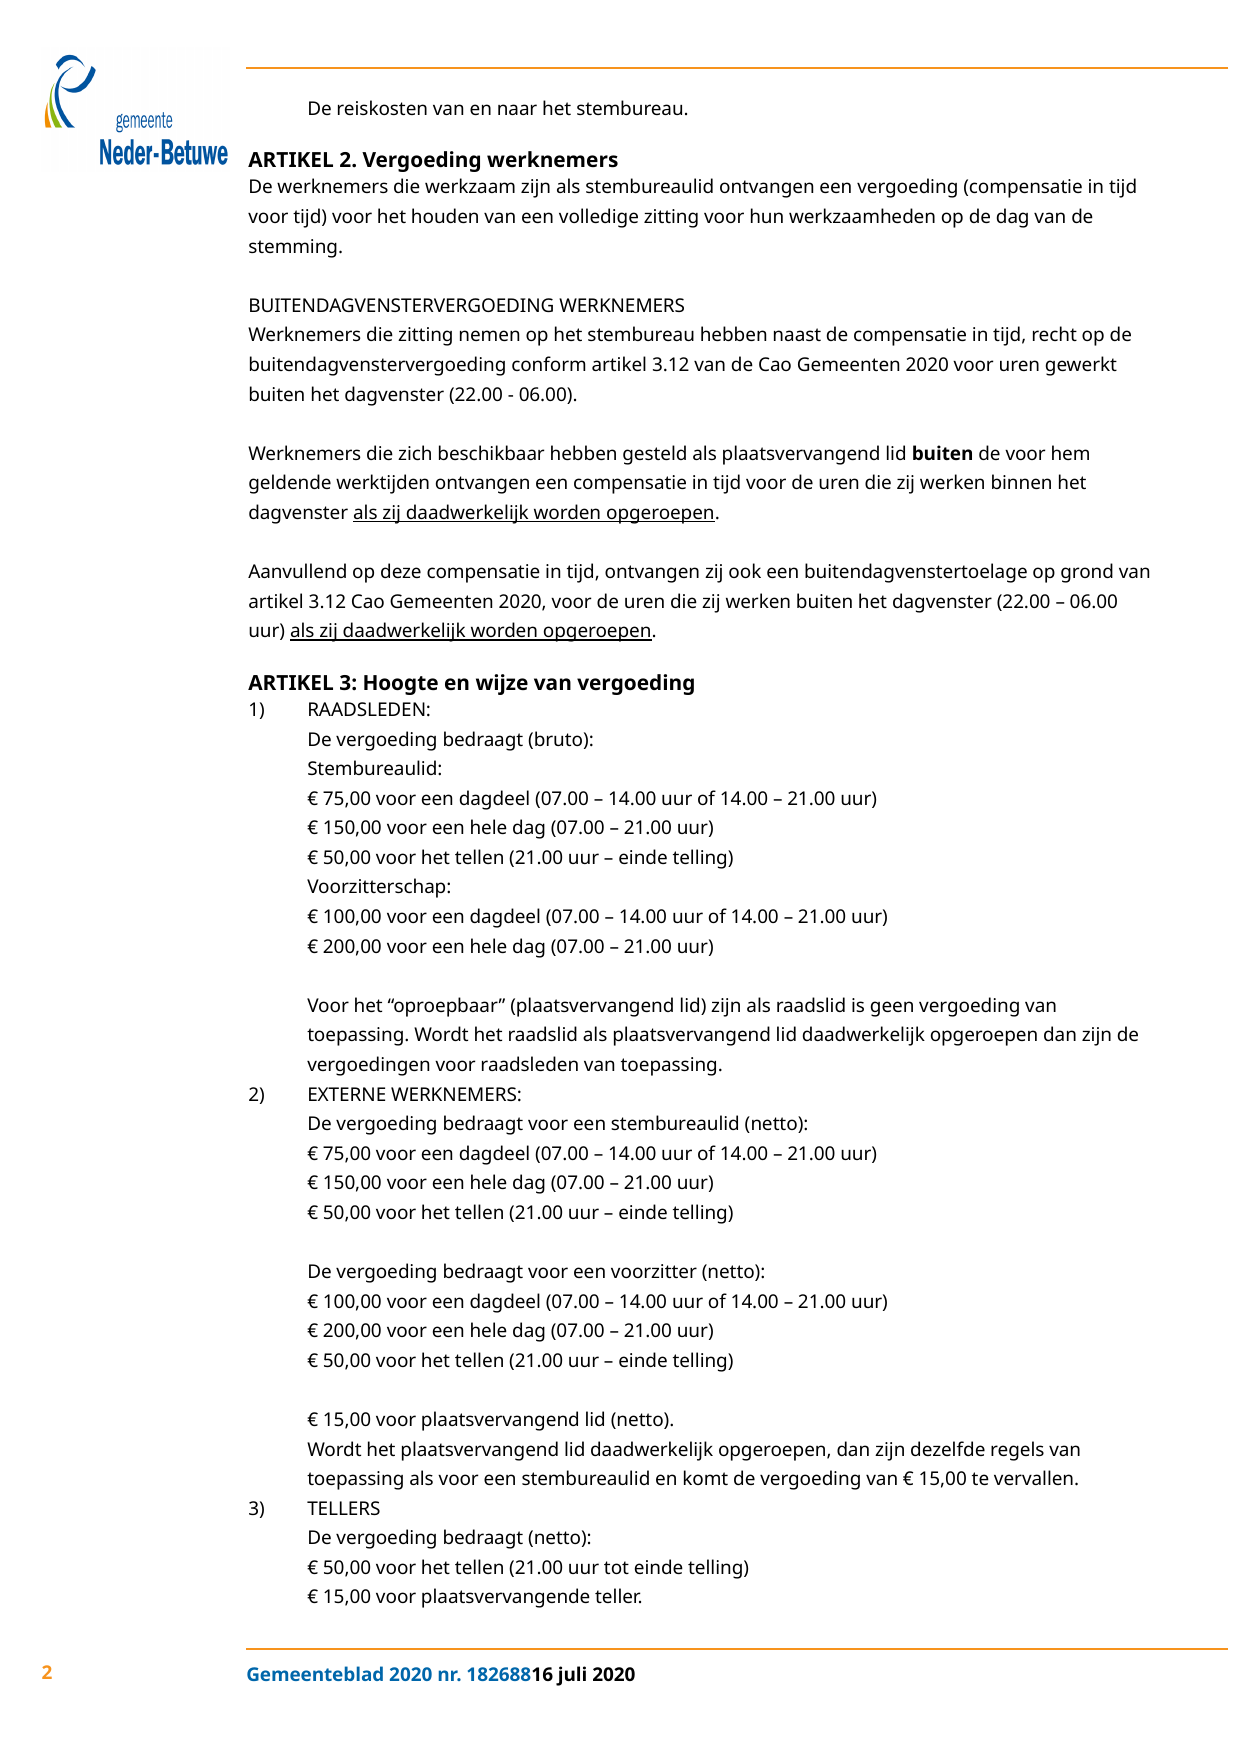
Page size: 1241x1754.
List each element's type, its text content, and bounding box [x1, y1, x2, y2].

list De vergoeding bedraagt voor een voorzitter (netto): [248, 1258, 1152, 1284]
list € 150,00 voor een hele dag (07.00 – 21.00 uur) [248, 814, 1152, 840]
text Werknemers die zitting nemen op het stembureau hebben naast de compensatie in tijd, recht op de buitendagvenstervergoeding conform artikel 3.12 van de Cao Gemeenten 2020 voor uren gewerkt buiten het dagvenster (22.00 - 06.00). [248, 322, 1152, 406]
list Stembureaulid: [248, 755, 1152, 781]
list De reiskosten van en naar het stembureau. [248, 95, 1152, 121]
list € 75,00 voor een dagdeel (07.00 – 14.00 uur of 14.00 – 21.00 uur) [248, 785, 1152, 811]
list € 200,00 voor een hele dag (07.00 – 21.00 uur) [248, 1317, 1152, 1343]
list € 50,00 voor het tellen (21.00 uur – einde telling) [248, 844, 1152, 870]
picture [41, 47, 231, 172]
list Voor het “oproepbaar” (plaatsvervangend lid) zijn als raadslid is geen vergoeding van toepassing. Wordt het raadslid als plaatsvervangend lid daadwerkelijk opgeroepen dan zijn de vergoedingen voor raadsleden van toepassing. [248, 992, 1152, 1077]
text ARTIKEL 2. Vergoeding werknemers [248, 145, 1152, 174]
list De vergoeding bedraagt voor een stembureaulid (netto): [248, 1110, 1152, 1136]
list De vergoeding bedraagt (bruto): [248, 726, 1152, 752]
list € 15,00 voor plaatsvervangend lid (netto). [248, 1406, 1152, 1432]
list Wordt het plaatsvervangend lid daadwerkelijk opgeroepen, dan zijn dezelfde regels van toepassing als voor een stembureaulid en komt de vergoeding van € 15,00 te vervallen. [248, 1436, 1152, 1491]
list € 50,00 voor het tellen (21.00 uur tot einde telling) [248, 1554, 1152, 1580]
list € 100,00 voor een dagdeel (07.00 – 14.00 uur of 14.00 – 21.00 uur) [248, 1288, 1152, 1314]
list € 50,00 voor het tellen (21.00 uur – einde telling) [248, 1347, 1152, 1373]
list € 75,00 voor een dagdeel (07.00 – 14.00 uur of 14.00 – 21.00 uur) [248, 1140, 1152, 1166]
list TELLERS [248, 1495, 1152, 1521]
list € 150,00 voor een hele dag (07.00 – 21.00 uur) [248, 1169, 1152, 1195]
text Werknemers die zich beschikbaar hebben gesteld als plaatsvervangend lid buiten de voor hem geldende werktijden ontvangen een compensatie in tijd voor de uren die zij werken binnen het dagvenster als zij daadwerkelijk worden opgeroepen. [248, 440, 1152, 525]
list € 100,00 voor een dagdeel (07.00 – 14.00 uur of 14.00 – 21.00 uur) [248, 903, 1152, 929]
list € 200,00 voor een hele dag (07.00 – 21.00 uur) [248, 933, 1152, 959]
list RAADSLEDEN: [248, 696, 1152, 722]
list EXTERNE WERKNEMERS: [248, 1081, 1152, 1107]
list Voorzitterschap: [248, 874, 1152, 899]
list € 50,00 voor het tellen (21.00 uur – einde telling) [248, 1199, 1152, 1225]
list De vergoeding bedraagt (netto): [248, 1524, 1152, 1550]
text ARTIKEL 3: Hoogte en wijze van vergoeding [248, 668, 1152, 696]
text Aanvullend op deze compensatie in tijd, ontvangen zij ook een buitendagvenstertoelage op grond van artikel 3.12 Cao Gemeenten 2020, voor de uren die zij werken buiten het dagvenster (22.00 – 06.00 uur) als zij daadwerkelijk worden opgeroepen. [248, 558, 1152, 643]
text De werknemers die werkzaam zijn als stembureaulid ontvangen een vergoeding (compensatie in tijd voor tijd) voor het houden van een volledige zitting voor hun werkzaamheden op de dag van de stemming. [248, 174, 1152, 258]
list € 15,00 voor plaatsvervangende teller. [248, 1584, 1152, 1609]
text BUITENDAGVENSTERVERGOEDING WERKNEMERS [248, 292, 1152, 318]
